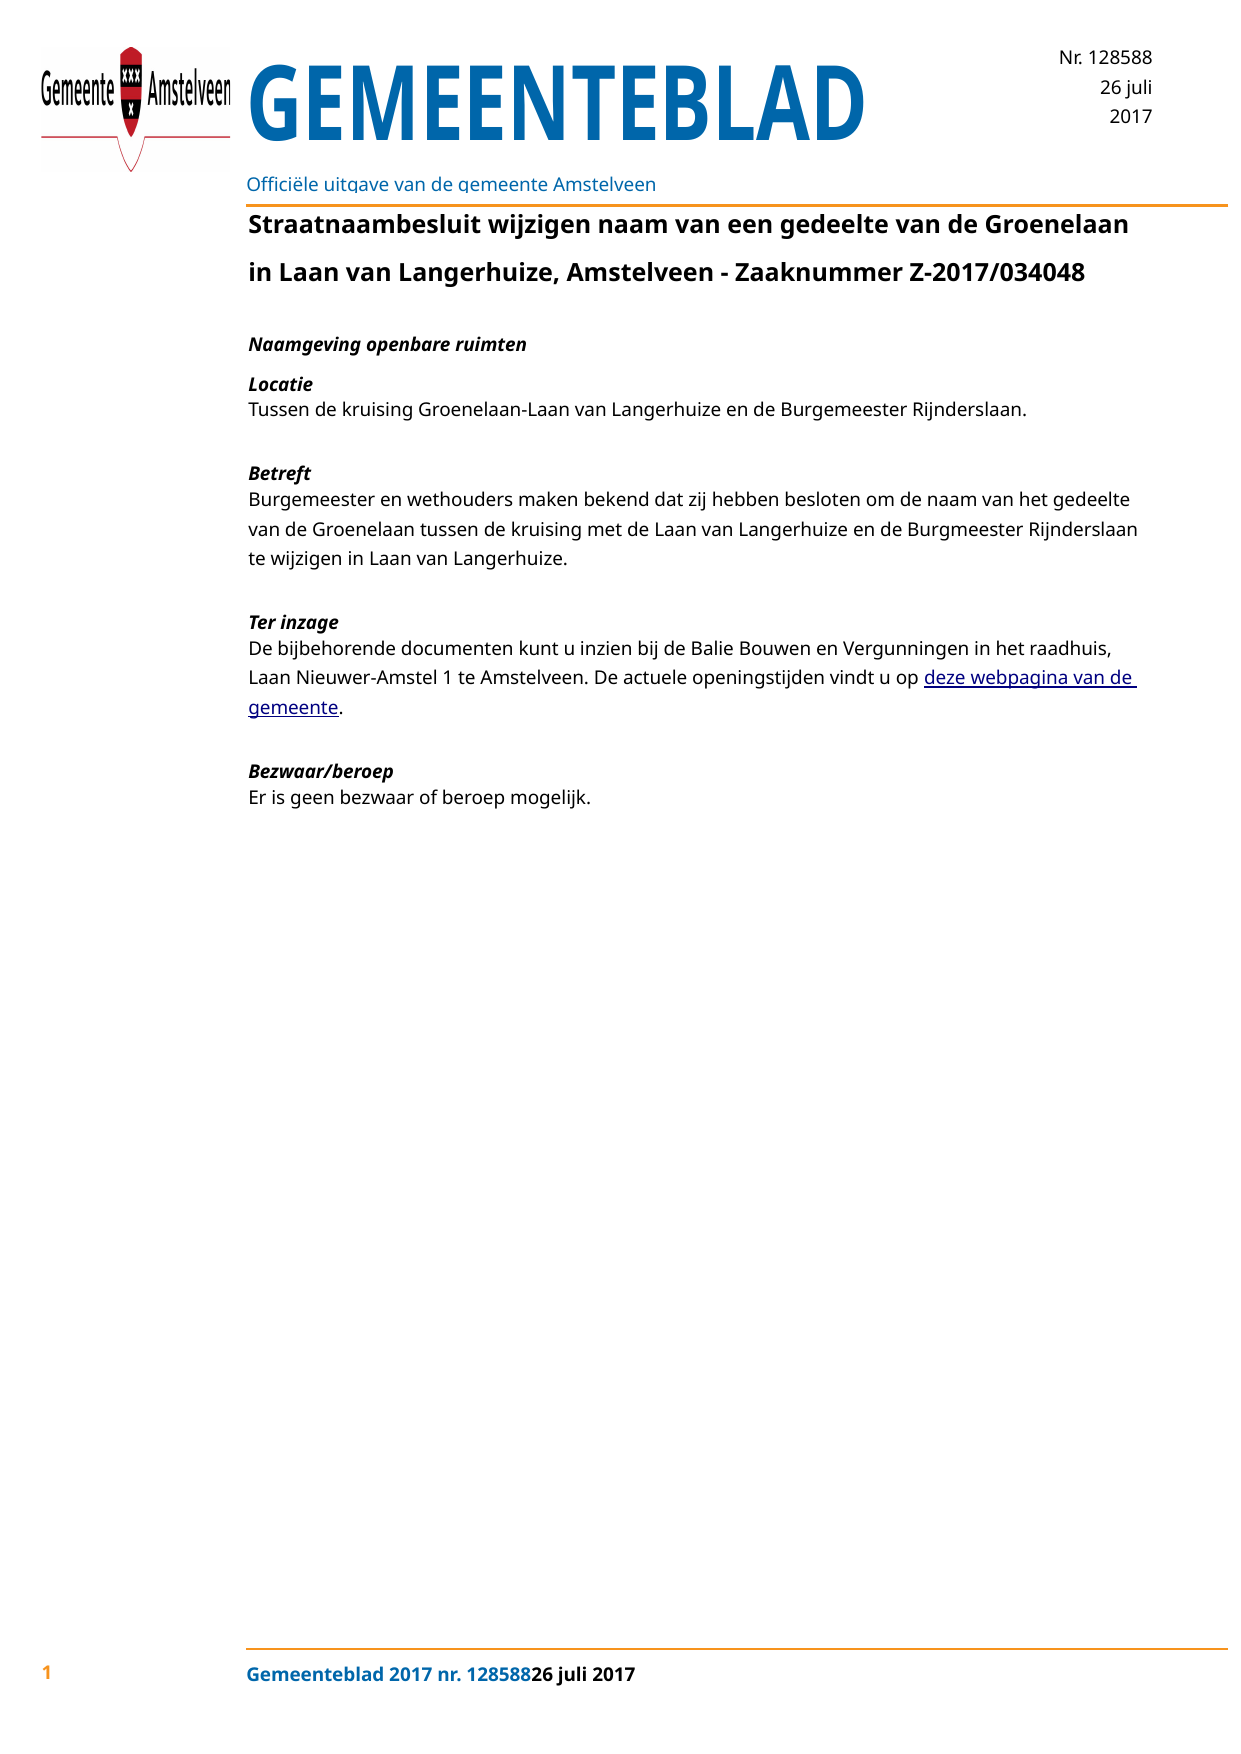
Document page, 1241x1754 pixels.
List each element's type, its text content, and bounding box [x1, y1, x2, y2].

text Betreft [248, 460, 1152, 486]
text Ter inzage [248, 609, 1152, 635]
text Burgemeester en wethouders maken bekend dat zij hebben besloten om de naam van het gedeelte van de Groenelaan tussen de kruising met de Laan van Langerhuize en de Burgmeester Rijnderslaan te wijzigen in Laan van Langerhuize. [248, 486, 1152, 571]
text De bijbehorende documenten kunt u inzien bij de Balie Bouwen en Vergunningen in het raadhuis, Laan Nieuwer-Amstel 1 te Amstelveen. De actuele openingstijden vindt u op deze webpagina van de gemeente. [248, 635, 1152, 720]
text Straatnaambesluit wijzigen naam van een gedeelte van de Groenelaan in Laan van Langerhuize, Amstelveen - Zaaknummer Z-2017/034048 [248, 207, 1152, 288]
picture [41, 47, 231, 172]
text Locatie [248, 371, 1152, 396]
text Er is geen bezwaar of beroep mogelijk. [248, 784, 1152, 809]
text Naamgeving openbare ruimten [248, 331, 1152, 357]
text Tussen de kruising Groenelaan-Laan van Langerhuize en de Burgemeester Rijnderslaan. [248, 396, 1152, 422]
text Bezwaar/beroep [248, 758, 1152, 784]
